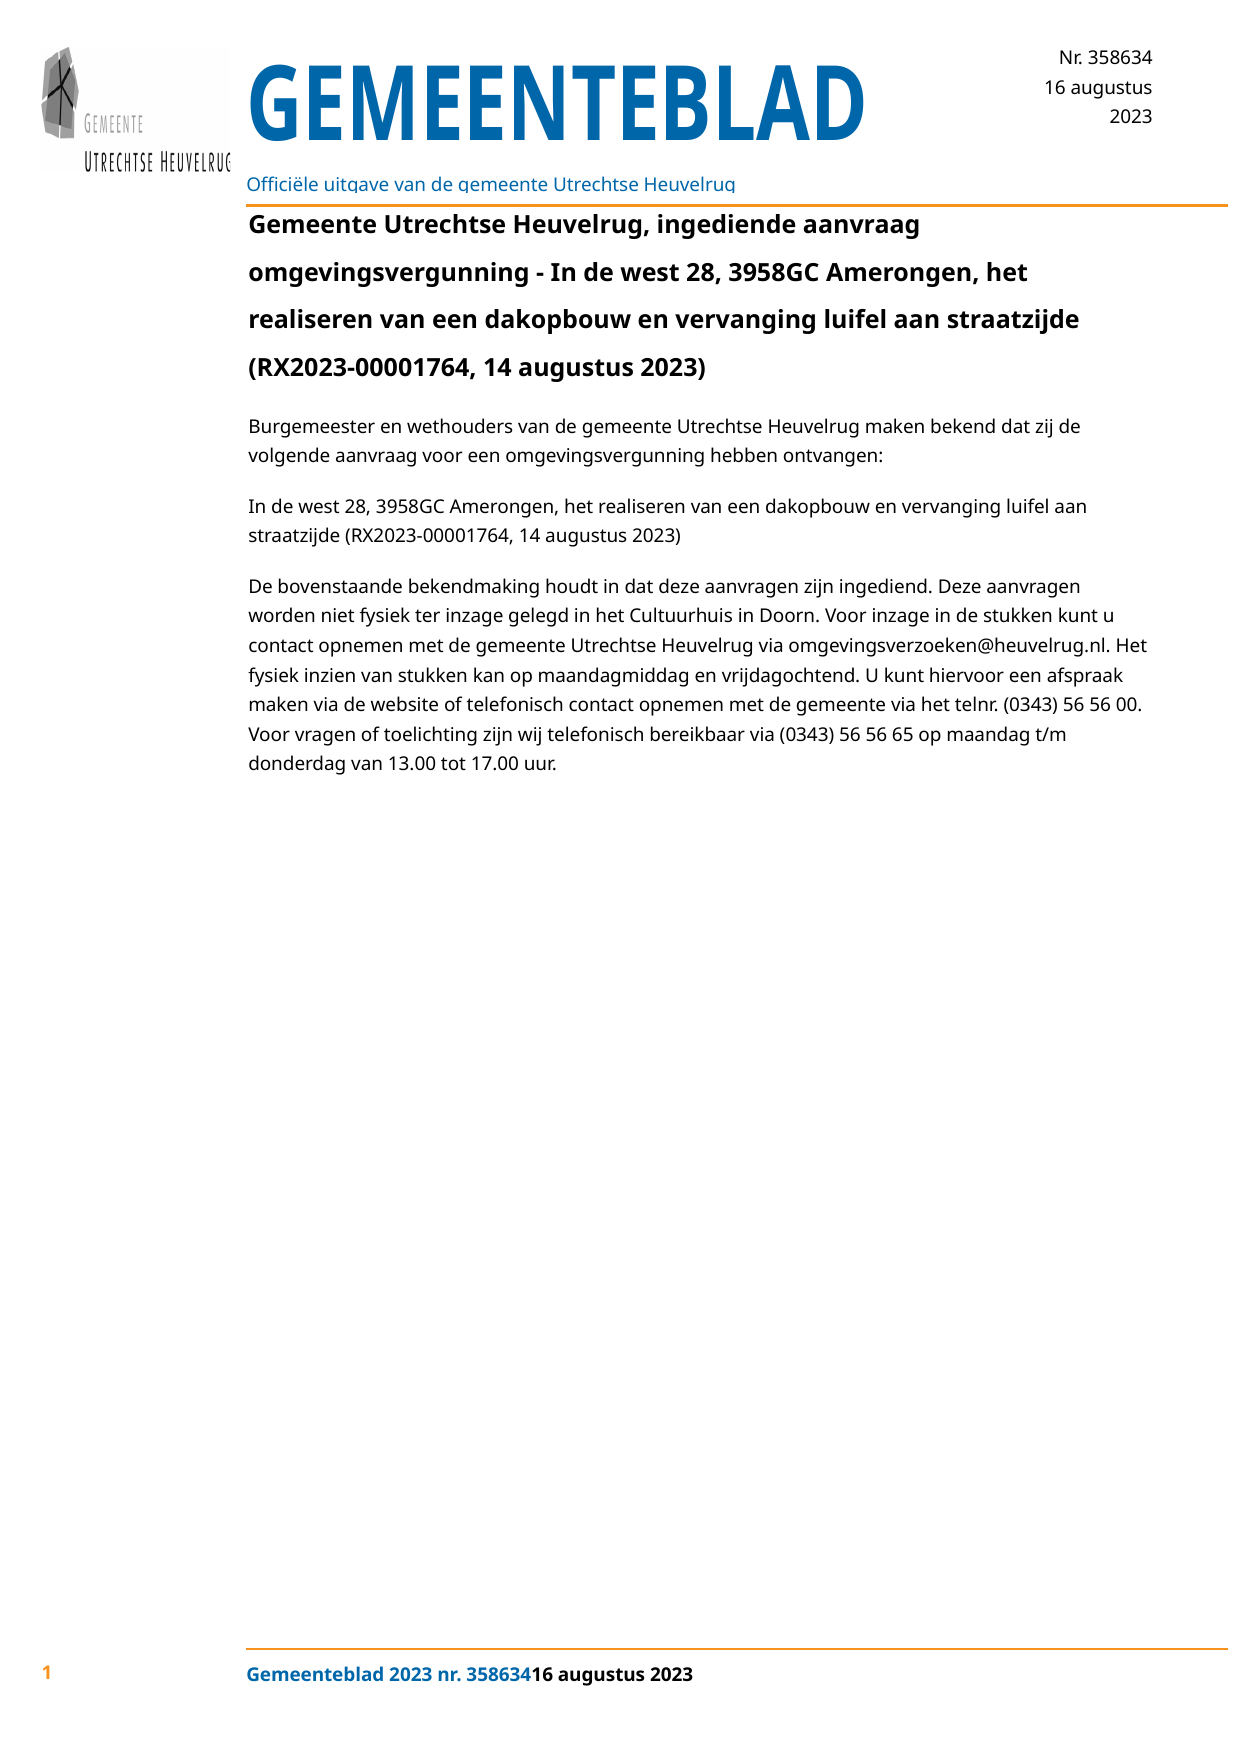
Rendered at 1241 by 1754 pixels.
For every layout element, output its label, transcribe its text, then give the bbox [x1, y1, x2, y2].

text In de west 28, 3958GC Amerongen, het realiseren van een dakopbouw en vervanging luifel aan straatzijde (RX2023-00001764, 14 augustus 2023) [248, 493, 1152, 548]
text De bovenstaande bekendmaking houdt in dat deze aanvragen zijn ingediend. Deze aanvragen worden niet fysiek ter inzage gelegd in het Cultuurhuis in Doorn. Voor inzage in de stukken kunt u contact opnemen met de gemeente Utrechtse Heuvelrug via omgevingsverzoeken@heuvelrug.nl. Het fysiek inzien van stukken kan op maandagmiddag en vrijdagochtend. U kunt hiervoor een afspraak maken via de website of telefonisch contact opnemen met de gemeente via het telnr. (0343) 56 56 00. Voor vragen of toelichting zijn wij telefonisch bereikbaar via (0343) 56 56 65 op maandag t/m donderdag van 13.00 tot 17.00 uur. [248, 573, 1152, 776]
picture [41, 47, 231, 172]
text Burgemeester en wethouders van de gemeente Utrechtse Heuvelrug maken bekend dat zij de volgende aanvraag voor een omgevingsvergunning hebben ontvangen: [248, 413, 1152, 468]
text Gemeente Utrechtse Heuvelrug, ingediende aanvraag omgevingsvergunning - In de west 28, 3958GC Amerongen, het realiseren van een dakopbouw en vervanging luifel aan straatzijde (RX2023-00001764, 14 augustus 2023) [248, 207, 1152, 384]
